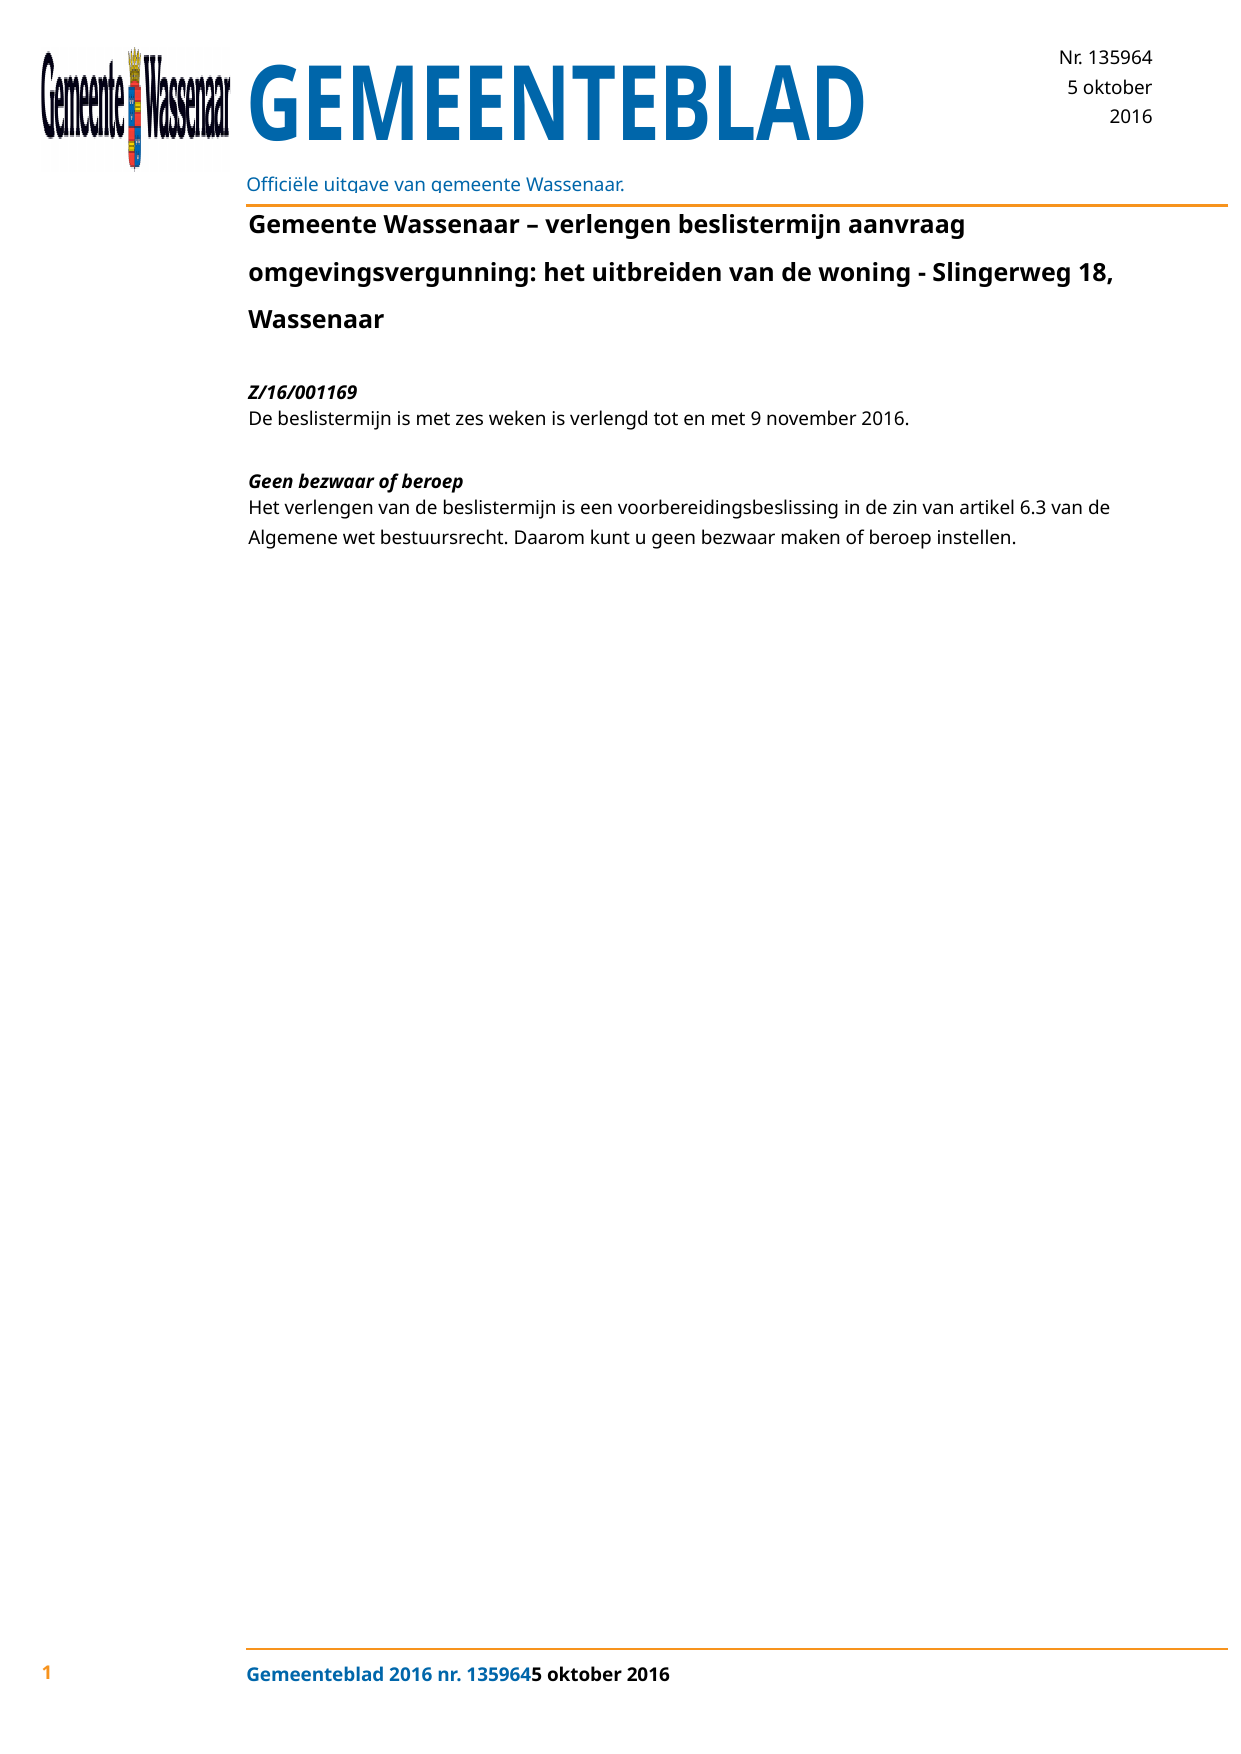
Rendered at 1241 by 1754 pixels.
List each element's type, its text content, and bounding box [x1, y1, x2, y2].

text De beslistermijn is met zes weken is verlengd tot en met 9 november 2016. [248, 405, 1152, 431]
picture [41, 47, 231, 172]
text Z/16/001169 [248, 379, 1152, 405]
text Geen bezwaar of beroep [248, 469, 1152, 494]
text Het verlengen van de beslistermijn is een voorbereidingsbeslissing in de zin van artikel 6.3 van de Algemene wet bestuursrecht. Daarom kunt u geen bezwaar maken of beroep instellen. [248, 494, 1152, 550]
text Gemeente Wassenaar – verlengen beslistermijn aanvraag omgevingsvergunning: het uitbreiden van de woning - Slingerweg 18, Wassenaar [248, 207, 1152, 336]
